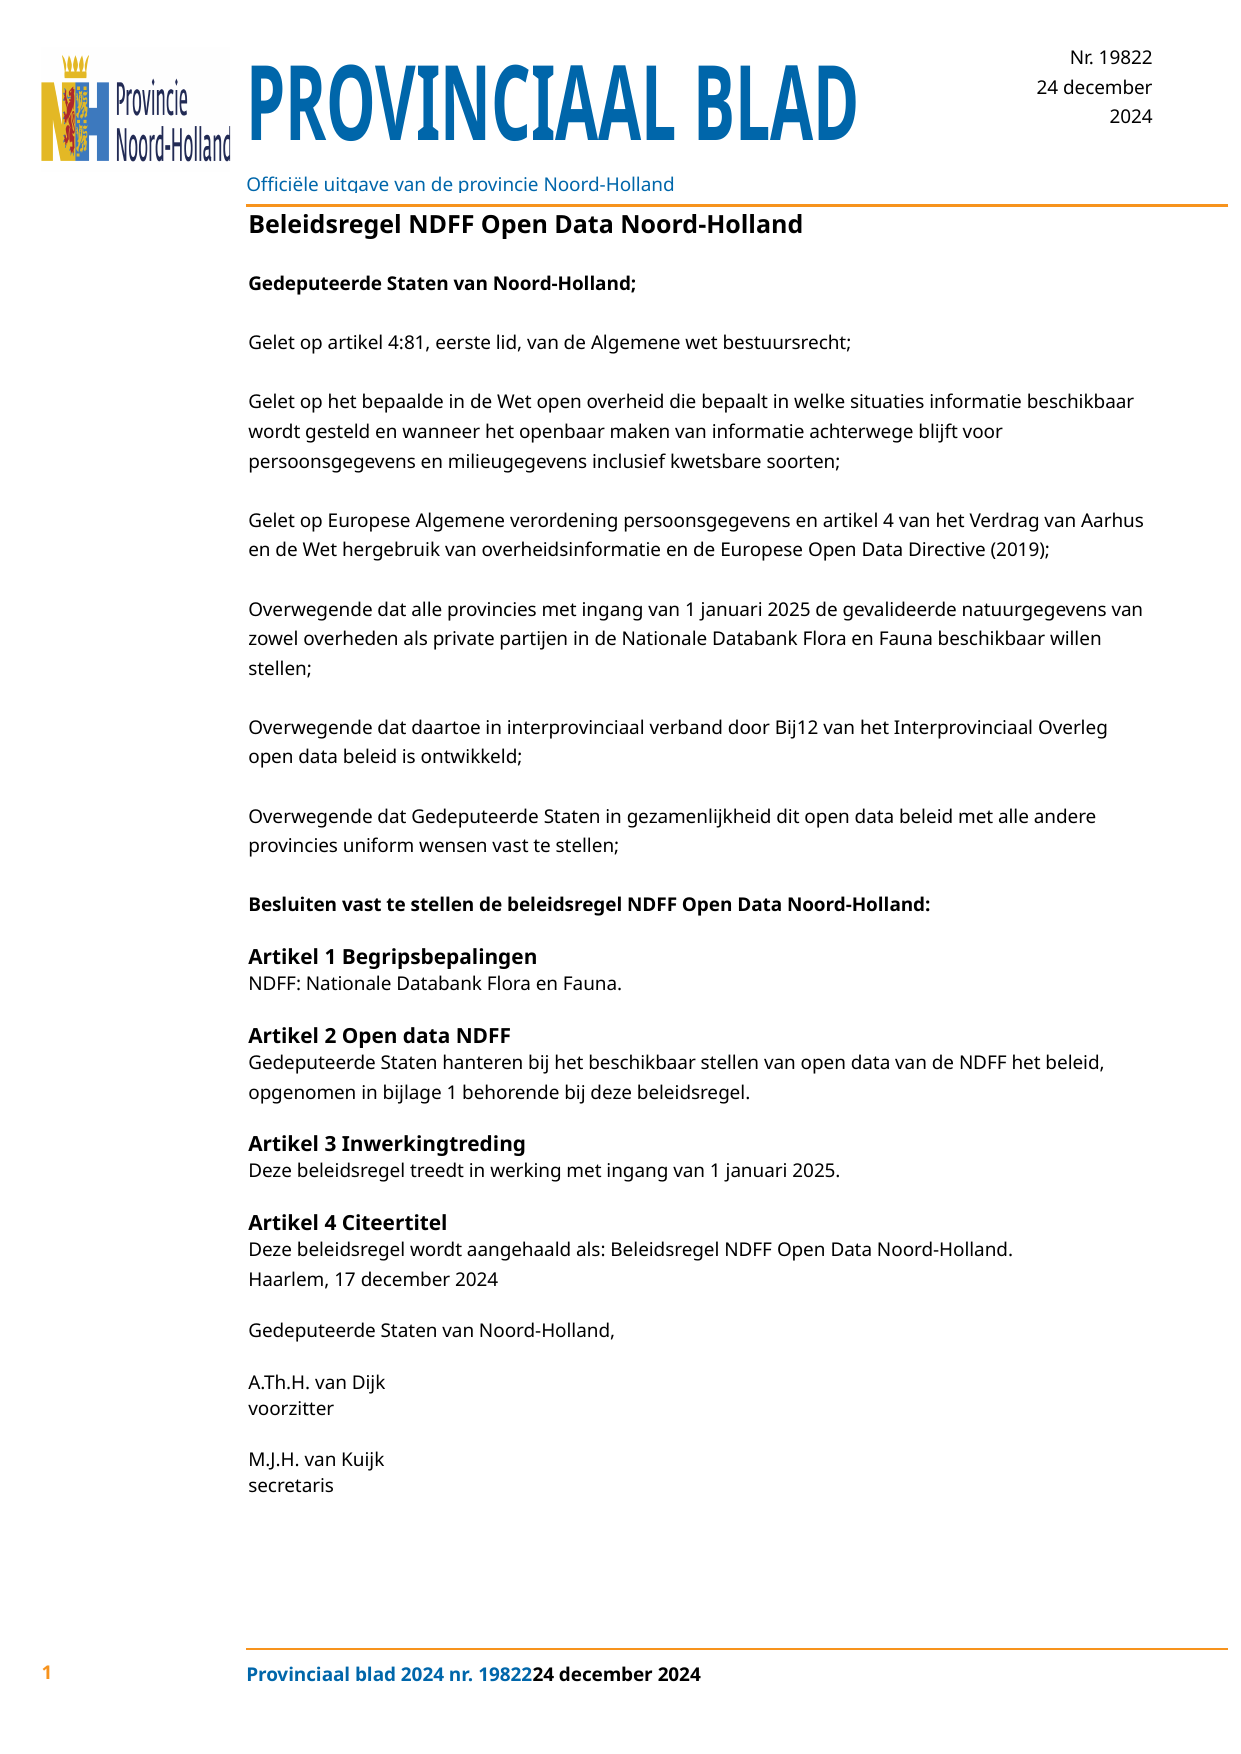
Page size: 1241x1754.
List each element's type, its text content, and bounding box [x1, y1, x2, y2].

text Gelet op Europese Algemene verordening persoonsgegevens en artikel 4 van het Verdrag van Aarhus en de Wet hergebruik van overheidsinformatie en de Europese Open Data Directive (2019); [248, 507, 1152, 562]
text Gelet op het bepaalde in de Wet open overheid die bepaalt in welke situaties informatie beschikbaar wordt gesteld en wanneer het openbaar maken van informatie achterwege blijft voor persoonsgegevens en milieugegevens inclusief kwetsbare soorten; [248, 389, 1152, 473]
text M.J.H. van Kuijk [248, 1446, 1152, 1472]
text Deze beleidsregel wordt aangehaald als: Beleidsregel NDFF Open Data Noord-Holland. [248, 1237, 1152, 1262]
text NDFF: Nationale Databank Flora en Fauna. [248, 970, 1152, 996]
text Gedeputeerde Staten van Noord-Holland, [248, 1318, 1152, 1343]
text Artikel 2 Open data NDFF [248, 1021, 1152, 1049]
text Overwegende dat alle provincies met ingang van 1 januari 2025 de gevalideerde natuurgegevens van zowel overheden als private partijen in de Nationale Databank Flora en Fauna beschikbaar willen stellen; [248, 596, 1152, 681]
picture [41, 47, 231, 172]
text Gedeputeerde Staten van Noord-Holland; [248, 270, 1152, 296]
text voorzitter [248, 1395, 1152, 1421]
text Gedeputeerde Staten hanteren bij het beschikbaar stellen van open data van de NDFF het beleid, opgenomen in bijlage 1 behorende bij deze beleidsregel. [248, 1049, 1152, 1104]
text A.Th.H. van Dijk [248, 1369, 1152, 1395]
text Besluiten vast te stellen de beleidsregel NDFF Open Data Noord-Holland: [248, 892, 1152, 917]
text Gelet op artikel 4:81, eerste lid, van de Algemene wet bestuursrecht; [248, 329, 1152, 355]
text Haarlem, 17 december 2024 [248, 1266, 1152, 1292]
text Artikel 1 Begripsbepalingen [248, 942, 1152, 970]
text Beleidsregel NDFF Open Data Noord-Holland [248, 207, 1152, 241]
text Artikel 3 Inwerkingtreding [248, 1129, 1152, 1158]
text Deze beleidsregel treedt in werking met ingang van 1 januari 2025. [248, 1158, 1152, 1183]
text Overwegende dat daartoe in interprovinciaal verband door Bij12 van het Interprovinciaal Overleg open data beleid is ontwikkeld; [248, 714, 1152, 769]
text Artikel 4 Citeertitel [248, 1208, 1152, 1237]
text Overwegende dat Gedeputeerde Staten in gezamenlijkheid dit open data beleid met alle andere provincies uniform wensen vast te stellen; [248, 803, 1152, 858]
text secretaris [248, 1472, 1152, 1498]
